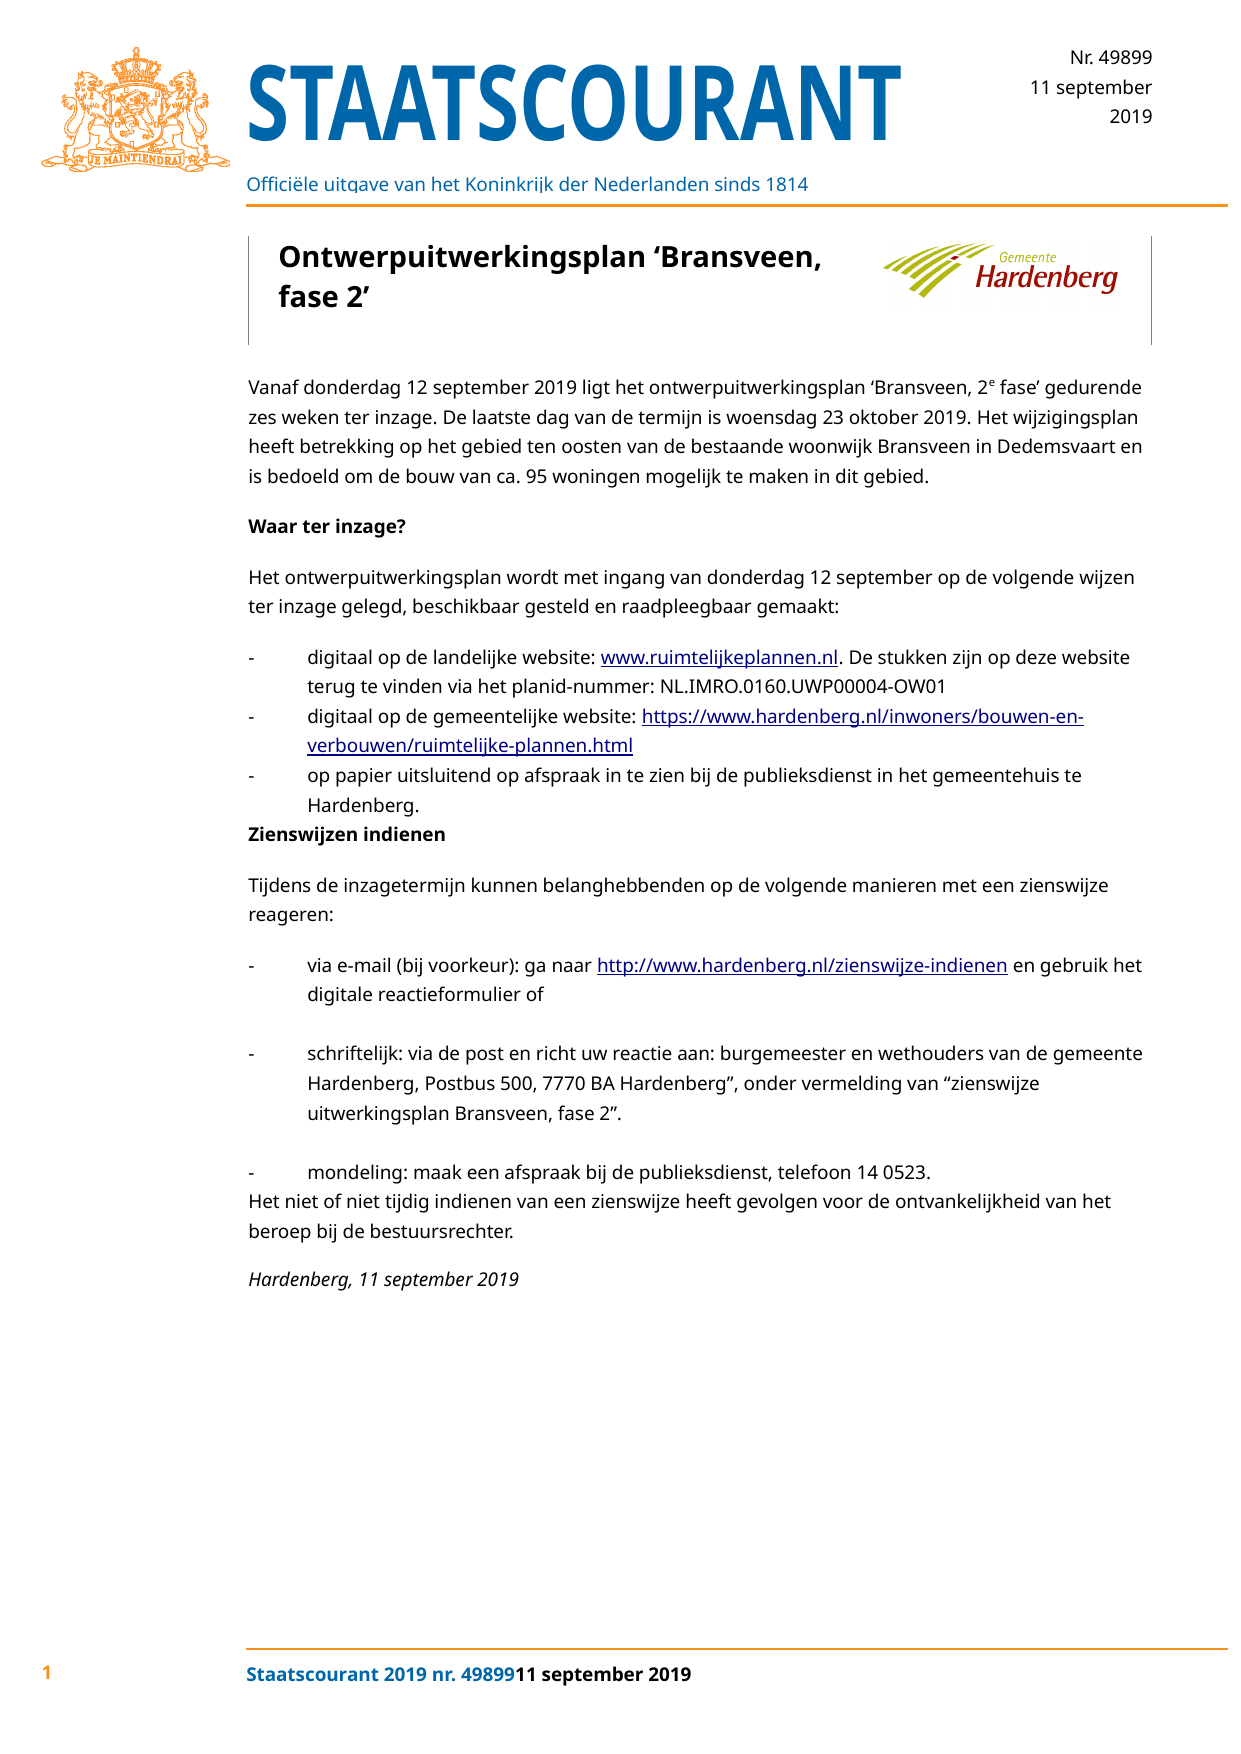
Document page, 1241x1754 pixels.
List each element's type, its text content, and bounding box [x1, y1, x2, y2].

picture [41, 47, 231, 172]
text Hardenberg, 11 september 2019 [248, 1266, 1152, 1292]
list op papier uitsluitend op afspraak in te zien bij de publieksdienst in het gemeentehuis te Hardenberg. [248, 762, 1152, 817]
text Tijdens de inzagetermijn kunnen belanghebbenden op de volgende manieren met een zienswijze reageren: [248, 872, 1152, 927]
list digitaal op de gemeentelijke website: https://www.hardenberg.nl/inwoners/bouwen-en-verbouwen/ruimtelijke-plannen.html [248, 703, 1152, 758]
text Zienswijzen indienen [248, 821, 1152, 847]
list via e-mail (bij voorkeur): ga naar http://www.hardenberg.nl/zienswijze-indienen en gebruik het digitale reactieformulier of [248, 952, 1152, 1007]
text Waar ter inzage? [248, 513, 1152, 539]
list digitaal op de landelijke website: www.ruimtelijkeplannen.nl. De stukken zijn op deze website terug te vinden via het planid-nummer: NL.IMRO.0160.UWP00004-OW01 [248, 644, 1152, 699]
list mondeling: maak een afspraak bij de publieksdienst, telefoon 14 0523. [248, 1159, 1152, 1184]
text Vanaf donderdag 12 september 2019 ligt het ontwerpuitwerkingsplan ‘Bransveen, 2e fase’ gedurende zes weken ter inzage. De laatste dag van de termijn is woensdag 23 oktober 2019. Het wijzigingsplan heeft betrekking op het gebied ten oosten van de bestaande woonwijk Bransveen in Dedemsvaart en is bedoeld om de bouw van ca. 95 woningen mogelijk te maken in dit gebied. [248, 374, 1152, 489]
text Het niet of niet tijdig indienen van een zienswijze heeft gevolgen voor de ontvankelijkheid van het beroep bij de bestuursrechter. [248, 1188, 1152, 1244]
picture [882, 236, 1119, 309]
table_header Ontwerpuitwerkingsplan ‘Bransveen, fase 2’ [249, 236, 850, 345]
text Het ontwerpuitwerkingsplan wordt met ingang van donderdag 12 september op de volgende wijzen ter inzage gelegd, beschikbaar gesteld en raadpleegbaar gemaakt: [248, 564, 1152, 619]
table_header [850, 236, 1151, 345]
list schriftelijk: via de post en richt uw reactie aan: burgemeester en wethouders van de gemeente Hardenberg, Postbus 500, 7770 BA Hardenberg”, onder vermelding van “zienswijze uitwerkingsplan Bransveen, fase 2”. [248, 1041, 1152, 1125]
